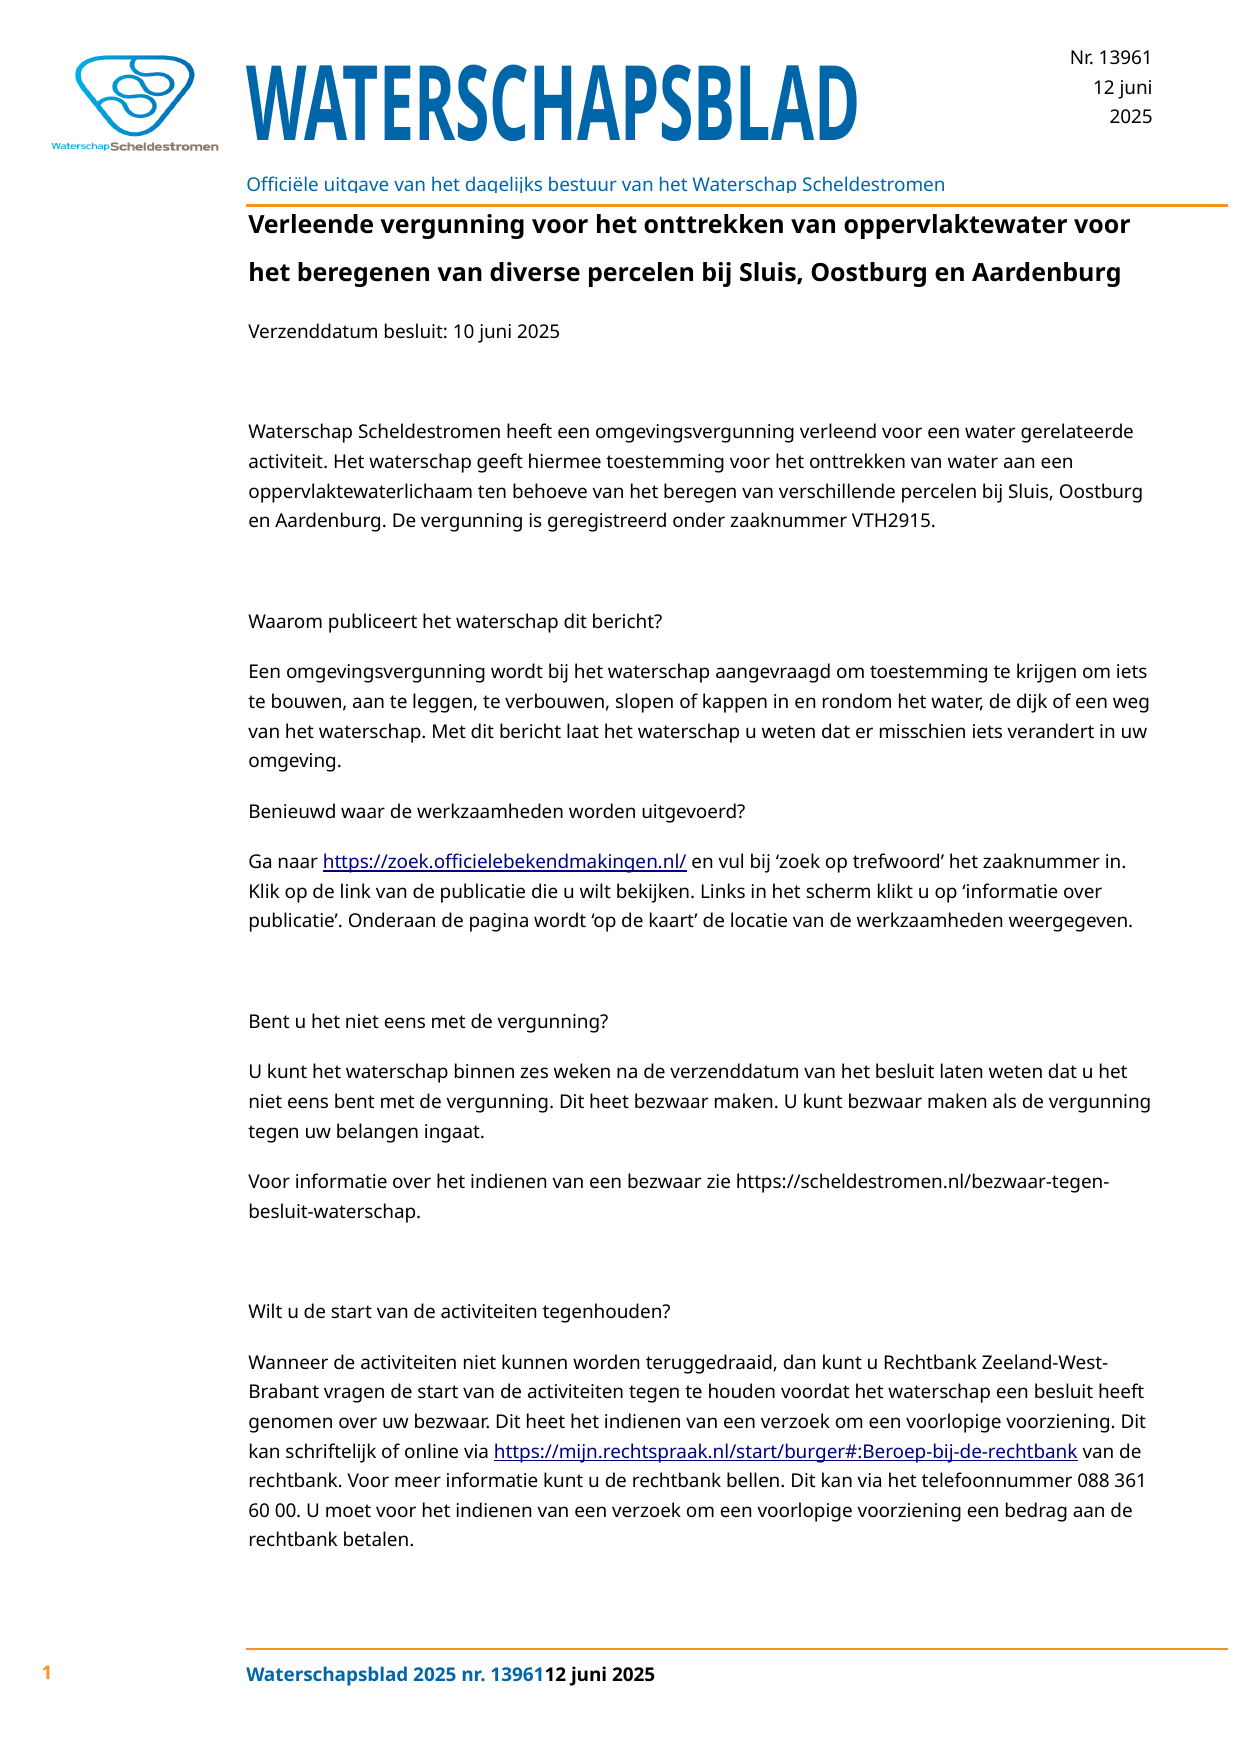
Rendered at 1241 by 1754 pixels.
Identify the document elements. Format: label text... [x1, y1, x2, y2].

text Benieuwd waar de werkzaamheden worden uitgevoerd? [248, 798, 1152, 824]
text Verzenddatum besluit: 10 juni 2025 [248, 318, 1152, 344]
text Voor informatie over het indienen van een bezwaar zie https://scheldestromen.nl/bezwaar-tegen-besluit-waterschap. [248, 1168, 1152, 1224]
text Wilt u de start van de activiteiten tegenhouden? [248, 1299, 1152, 1324]
text Verleende vergunning voor het onttrekken van oppervlaktewater voor het beregenen van diverse percelen bij Sluis, Oostburg en Aardenburg [248, 207, 1152, 288]
text Wanneer de activiteiten niet kunnen worden teruggedraaid, dan kunt u Rechtbank Zeeland-West-Brabant vragen de start van de activiteiten tegen te houden voordat het waterschap een besluit heeft genomen over uw bezwaar. Dit heet het indienen van een verzoek om een voorlopige voorziening. Dit kan schriftelijk of online via https://mijn.rechtspraak.nl/start/burger#:Beroep-bij-de-rechtbank van de rechtbank. Voor meer informatie kunt u de rechtbank bellen. Dit kan via het telefoonnummer 088 361 60 00. U moet voor het indienen van een verzoek om een voorlopige voorziening een bedrag aan de rechtbank betalen. [248, 1349, 1152, 1552]
picture [41, 47, 231, 172]
text Ga naar https://zoek.officielebekendmakingen.nl/ en vul bij ‘zoek op trefwoord’ het zaaknummer in. Klik op de link van de publicatie die u wilt bekijken. Links in het scherm klikt u op ‘informatie over publicatie’. Onderaan de pagina wordt ‘op de kaart’ de locatie van de werkzaamheden weergegeven. [248, 848, 1152, 933]
text Waterschap Scheldestromen heeft een omgevingsvergunning verleend voor een water gerelateerde activiteit. Het waterschap geeft hiermee toestemming voor het onttrekken van water aan een oppervlaktewaterlichaam ten behoeve van het beregen van verschillende percelen bij Sluis, Oostburg en Aardenburg. De vergunning is geregistreerd onder zaaknummer VTH2915. [248, 419, 1152, 533]
text Waarom publiceert het waterschap dit bericht? [248, 608, 1152, 634]
text U kunt het waterschap binnen zes weken na de verzenddatum van het besluit laten weten dat u het niet eens bent met de vergunning. Dit heet bezwaar maken. U kunt bezwaar maken als de vergunning tegen uw belangen ingaat. [248, 1059, 1152, 1144]
text Bent u het niet eens met de vergunning? [248, 1008, 1152, 1034]
text Een omgevingsvergunning wordt bij het waterschap aangevraagd om toestemming te krijgen om iets te bouwen, aan te leggen, te verbouwen, slopen of kappen in en rondom het water, de dijk of een weg van het waterschap. Met dit bericht laat het waterschap u weten dat er misschien iets verandert in uw omgeving. [248, 659, 1152, 773]
